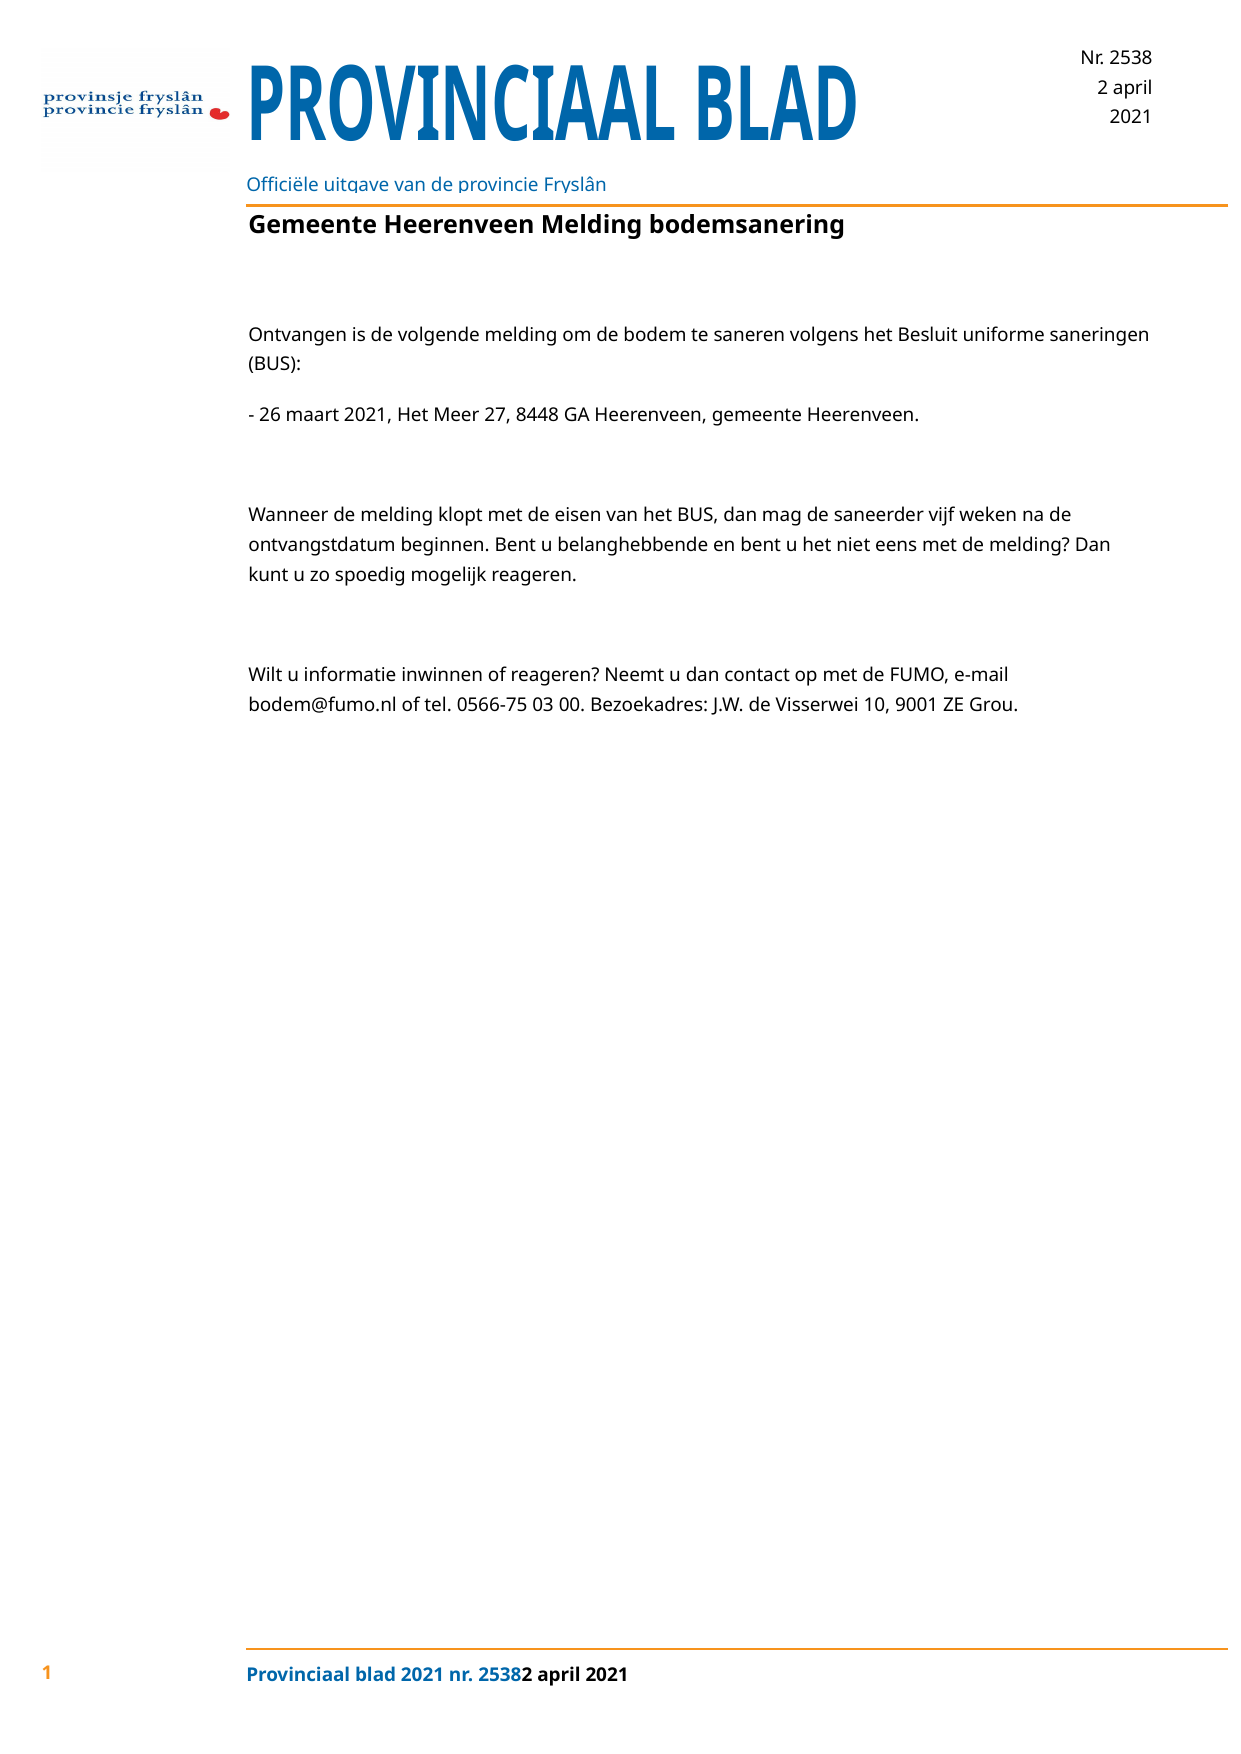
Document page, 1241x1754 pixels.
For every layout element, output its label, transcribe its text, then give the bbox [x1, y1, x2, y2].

text Wanneer de melding klopt met de eisen van het BUS, dan mag de saneerder vijf weken na de ontvangstdatum beginnen. Bent u belanghebbende en bent u het niet eens met de melding? Dan kunt u zo spoedig mogelijk reageren. [248, 502, 1152, 586]
text Ontvangen is de volgende melding om de bodem te saneren volgens het Besluit uniforme saneringen (BUS): [248, 321, 1152, 376]
picture [41, 47, 231, 172]
text Wilt u informatie inwinnen of reageren? Neemt u dan contact op met de FUMO, e-mail bodem@fumo.nl of tel. 0566-75 03 00. Bezoekadres: J.W. de Visserwei 10, 9001 ZE Grou. [248, 662, 1152, 717]
text Gemeente Heerenveen Melding bodemsanering [248, 207, 1152, 241]
text - 26 maart 2021, Het Meer 27, 8448 GA Heerenveen, gemeente Heerenveen. [248, 401, 1152, 426]
